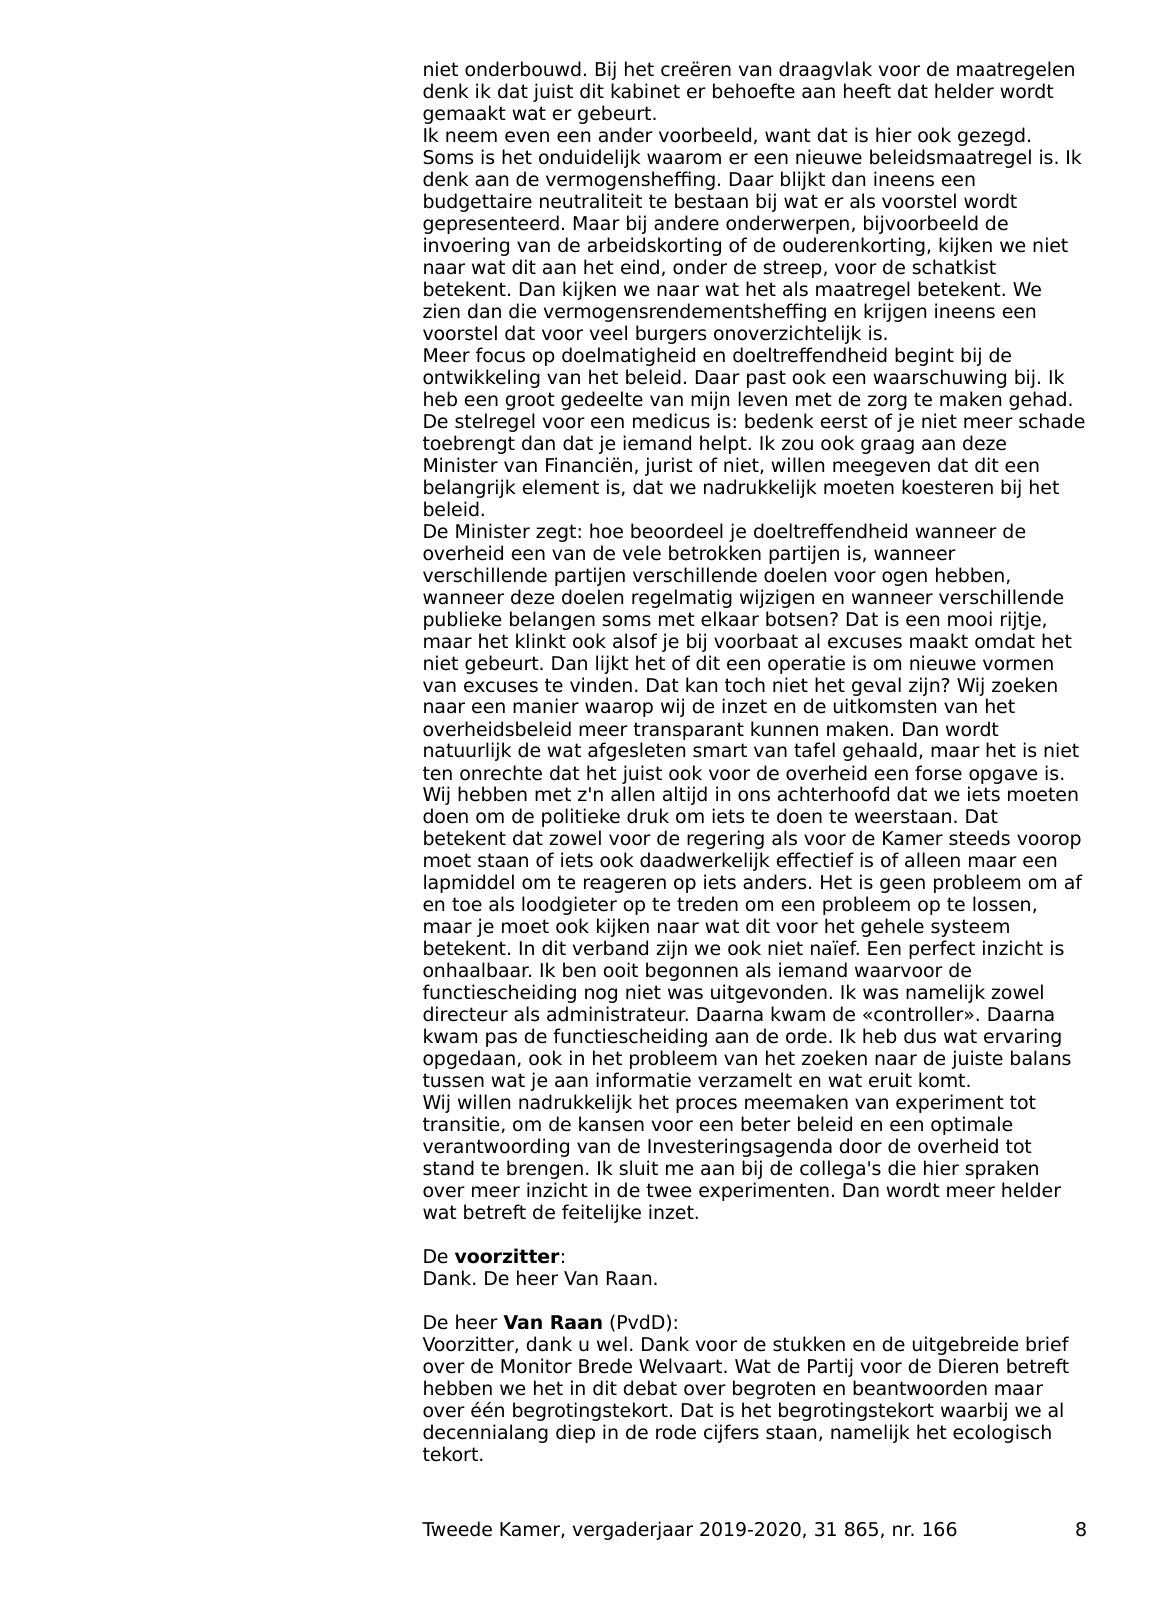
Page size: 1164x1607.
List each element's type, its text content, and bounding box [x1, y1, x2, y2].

text De heer Van Raan (PvdD): [422, 1312, 1087, 1334]
text Wij hebben met z'n allen altijd in ons achterhoofd dat we iets moeten doen om de politieke druk om iets te doen te weerstaan. Dat betekent dat zowel voor de regering als voor de Kamer steeds voorop moet staan of iets ook daadwerkelijk effectief is of alleen maar een lapmiddel om te reageren op iets anders. Het is geen probleem om af en toe als loodgieter op te treden om een probleem op te lossen, maar je moet ook kijken naar wat dit voor het gehele systeem betekent. In dit verband zijn we ook niet naïef. Een perfect inzicht is onhaalbaar. Ik ben ooit begonnen als iemand waarvoor de functiescheiding nog niet was uitgevonden. Ik was namelijk zowel directeur als administrateur. Daarna kwam de «controller». Daarna kwam pas de functiescheiding aan de orde. Ik heb dus wat ervaring opgedaan, ook in het probleem van het zoeken naar de juiste balans tussen wat je aan informatie verzamelt en wat eruit komt. [422, 784, 1087, 1092]
text Meer focus op doelmatigheid en doeltreffendheid begint bij de ontwikkeling van het beleid. Daar past ook een waarschuwing bij. Ik heb een groot gedeelte van mijn leven met de zorg te maken gehad. De stelregel voor een medicus is: bedenk eerst of je niet meer schade toebrengt dan dat je iemand helpt. Ik zou ook graag aan deze Minister van Financiën, jurist of niet, willen meegeven dat dit een belangrijk element is, dat we nadrukkelijk moeten koesteren bij het beleid. [422, 345, 1087, 521]
text Dank. De heer Van Raan. [422, 1268, 1087, 1290]
text Ik neem even een ander voorbeeld, want dat is hier ook gezegd. Soms is het onduidelijk waarom er een nieuwe beleidsmaatregel is. Ik denk aan de vermogensheffing. Daar blijkt dan ineens een budgettaire neutraliteit te bestaan bij wat er als voorstel wordt gepresenteerd. Maar bij andere onderwerpen, bijvoorbeeld de invoering van de arbeidskorting of de ouderenkorting, kijken we niet naar wat dit aan het eind, onder de streep, voor de schatkist betekent. Dan kijken we naar wat het als maatregel betekent. We zien dan die vermogensrendementsheffing en krijgen ineens een voorstel dat voor veel burgers onoverzichtelijk is. [422, 125, 1087, 345]
text Wij willen nadrukkelijk het proces meemaken van experiment tot transitie, om de kansen voor een beter beleid en een optimale verantwoording van de Investeringsagenda door de overheid tot stand te brengen. Ik sluit me aan bij de collega's die hier spraken over meer inzicht in de twee experimenten. Dan wordt meer helder wat betreft de feitelijke inzet. [422, 1092, 1087, 1224]
text Voorzitter, dank u wel. Dank voor de stukken en de uitgebreide brief over de Monitor Brede Welvaart. Wat de Partij voor de Dieren betreft hebben we het in dit debat over begroten en beantwoorden maar over één begrotingstekort. Dat is het begrotingstekort waarbij we al decennialang diep in de rode cijfers staan, namelijk het ecologisch tekort. [422, 1334, 1087, 1466]
text De Minister zegt: hoe beoordeel je doeltreffendheid wanneer de overheid een van de vele betrokken partijen is, wanneer verschillende partijen verschillende doelen voor ogen hebben, wanneer deze doelen regelmatig wijzigen en wanneer verschillende publieke belangen soms met elkaar botsen? Dat is een mooi rijtje, maar het klinkt ook alsof je bij voorbaat al excuses maakt omdat het niet gebeurt. Dan lijkt het of dit een operatie is om nieuwe vormen van excuses te vinden. Dat kan toch niet het geval zijn? Wij zoeken naar een manier waarop wij de inzet en de uitkomsten van het overheidsbeleid meer transparant kunnen maken. Dan wordt natuurlijk de wat afgesleten smart van tafel gehaald, maar het is niet ten onrechte dat het juist ook voor de overheid een forse opgave is. [422, 521, 1087, 784]
text niet onderbouwd. Bij het creëren van draagvlak voor de maatregelen denk ik dat juist dit kabinet er behoefte aan heeft dat helder wordt gemaakt wat er gebeurt. [422, 59, 1087, 125]
text De voorzitter: [422, 1246, 1087, 1268]
